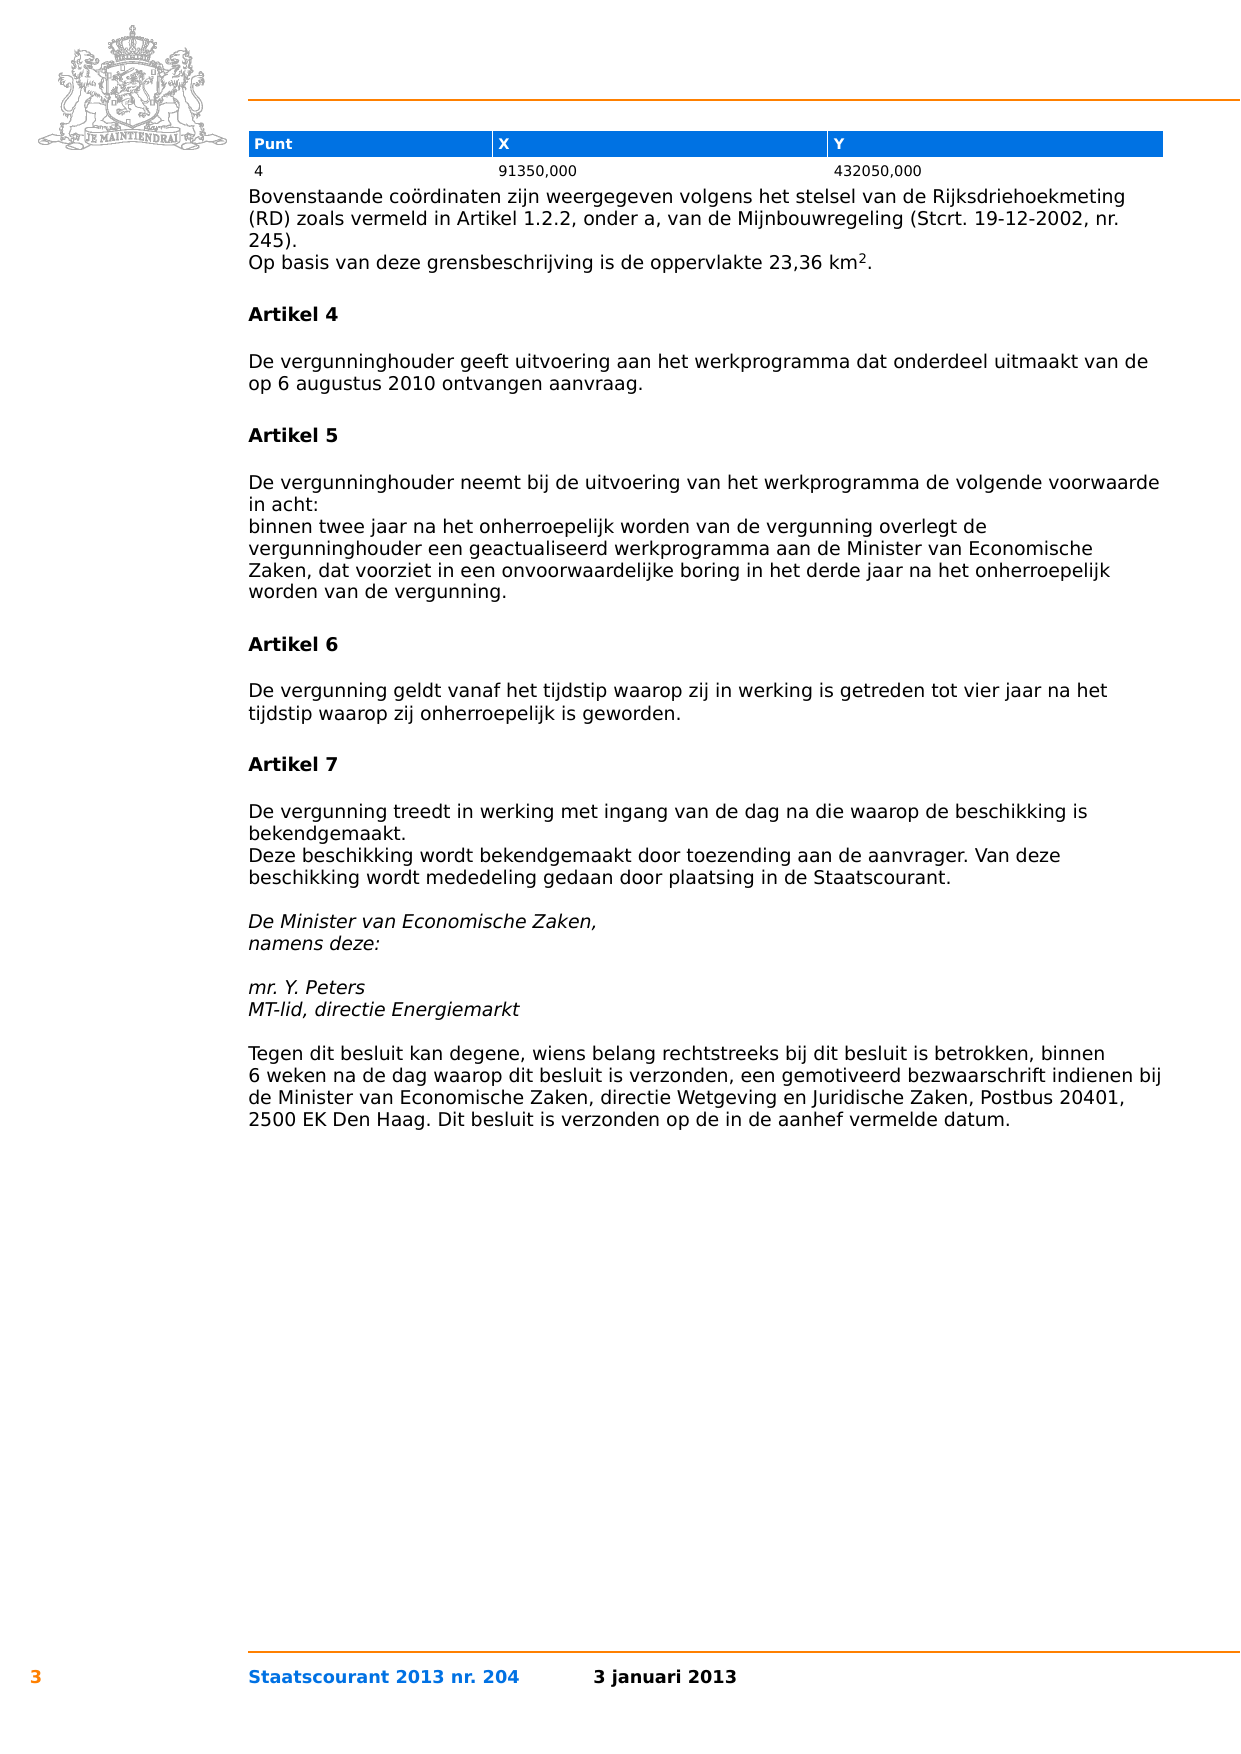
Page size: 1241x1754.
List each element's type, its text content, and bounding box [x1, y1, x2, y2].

picture [38, 25, 227, 150]
table_cell 91350,000 [493, 158, 827, 185]
text Tegen dit besluit kan degene, wiens belang rechtstreeks bij dit besluit is betrokken, binnen 6 weken na de dag waarop dit besluit is verzonden, een gemotiveerd bezwaarschrift indienen bij de Minister van Economische Zaken, directie Wetgeving en Juridische Zaken, Postbus 20401, 2500 EK Den Haag. Dit besluit is verzonden op de in de aanhef vermelde datum. [248, 1043, 1163, 1131]
subtitle Artikel 6 [248, 633, 1163, 655]
text De vergunning geldt vanaf het tijdstip waarop zij in werking is getreden tot vier jaar na het tijdstip waarop zij onherroepelijk is geworden. [248, 680, 1163, 724]
table_header X [493, 131, 827, 157]
text De vergunninghouder geeft uitvoering aan het werkprogramma dat onderdeel uitmaakt van de op 6 augustus 2010 ontvangen aanvraag. [248, 351, 1163, 394]
text Op basis van deze grensbeschrijving is de oppervlakte 23,36 km2. [248, 252, 1163, 274]
text binnen twee jaar na het onherroepelijk worden van de vergunning overlegt de vergunninghouder een geactualiseerd werkprogramma aan de Minister van Economische Zaken, dat voorziet in een onvoorwaardelijke boring in het derde jaar na het onherroepelijk worden van de vergunning. [248, 516, 1163, 603]
text Bovenstaande coördinaten zijn weergegeven volgens het stelsel van de Rijksdriehoekmeting (RD) zoals vermeld in Artikel 1.2.2, onder a, van de Mijnbouwregeling (Stcrt. 19-12-2002, nr. 245). [248, 186, 1163, 252]
table_header Y [828, 131, 1163, 157]
text De vergunninghouder neemt bij de uitvoering van het werkprogramma de volgende voorwaarde in acht: [248, 472, 1163, 516]
table_cell 432050,000 [828, 158, 1163, 185]
subtitle Artikel 5 [248, 424, 1163, 447]
subtitle Artikel 4 [248, 304, 1163, 326]
text De vergunning treedt in werking met ingang van de dag na die waarop de beschikking is bekendgemaakt. [248, 801, 1163, 845]
table_header Punt [249, 131, 492, 157]
table_cell 4 [249, 158, 492, 185]
text De Minister van Economische Zaken, namens deze: mr. Y. Peters MT-lid, directie Energiemarkt [248, 911, 1163, 1021]
subtitle Artikel 7 [248, 754, 1163, 776]
text Deze beschikking wordt bekendgemaakt door toezending aan de aanvrager. Van deze beschikking wordt mededeling gedaan door plaatsing in de Staatscourant. [248, 845, 1163, 889]
